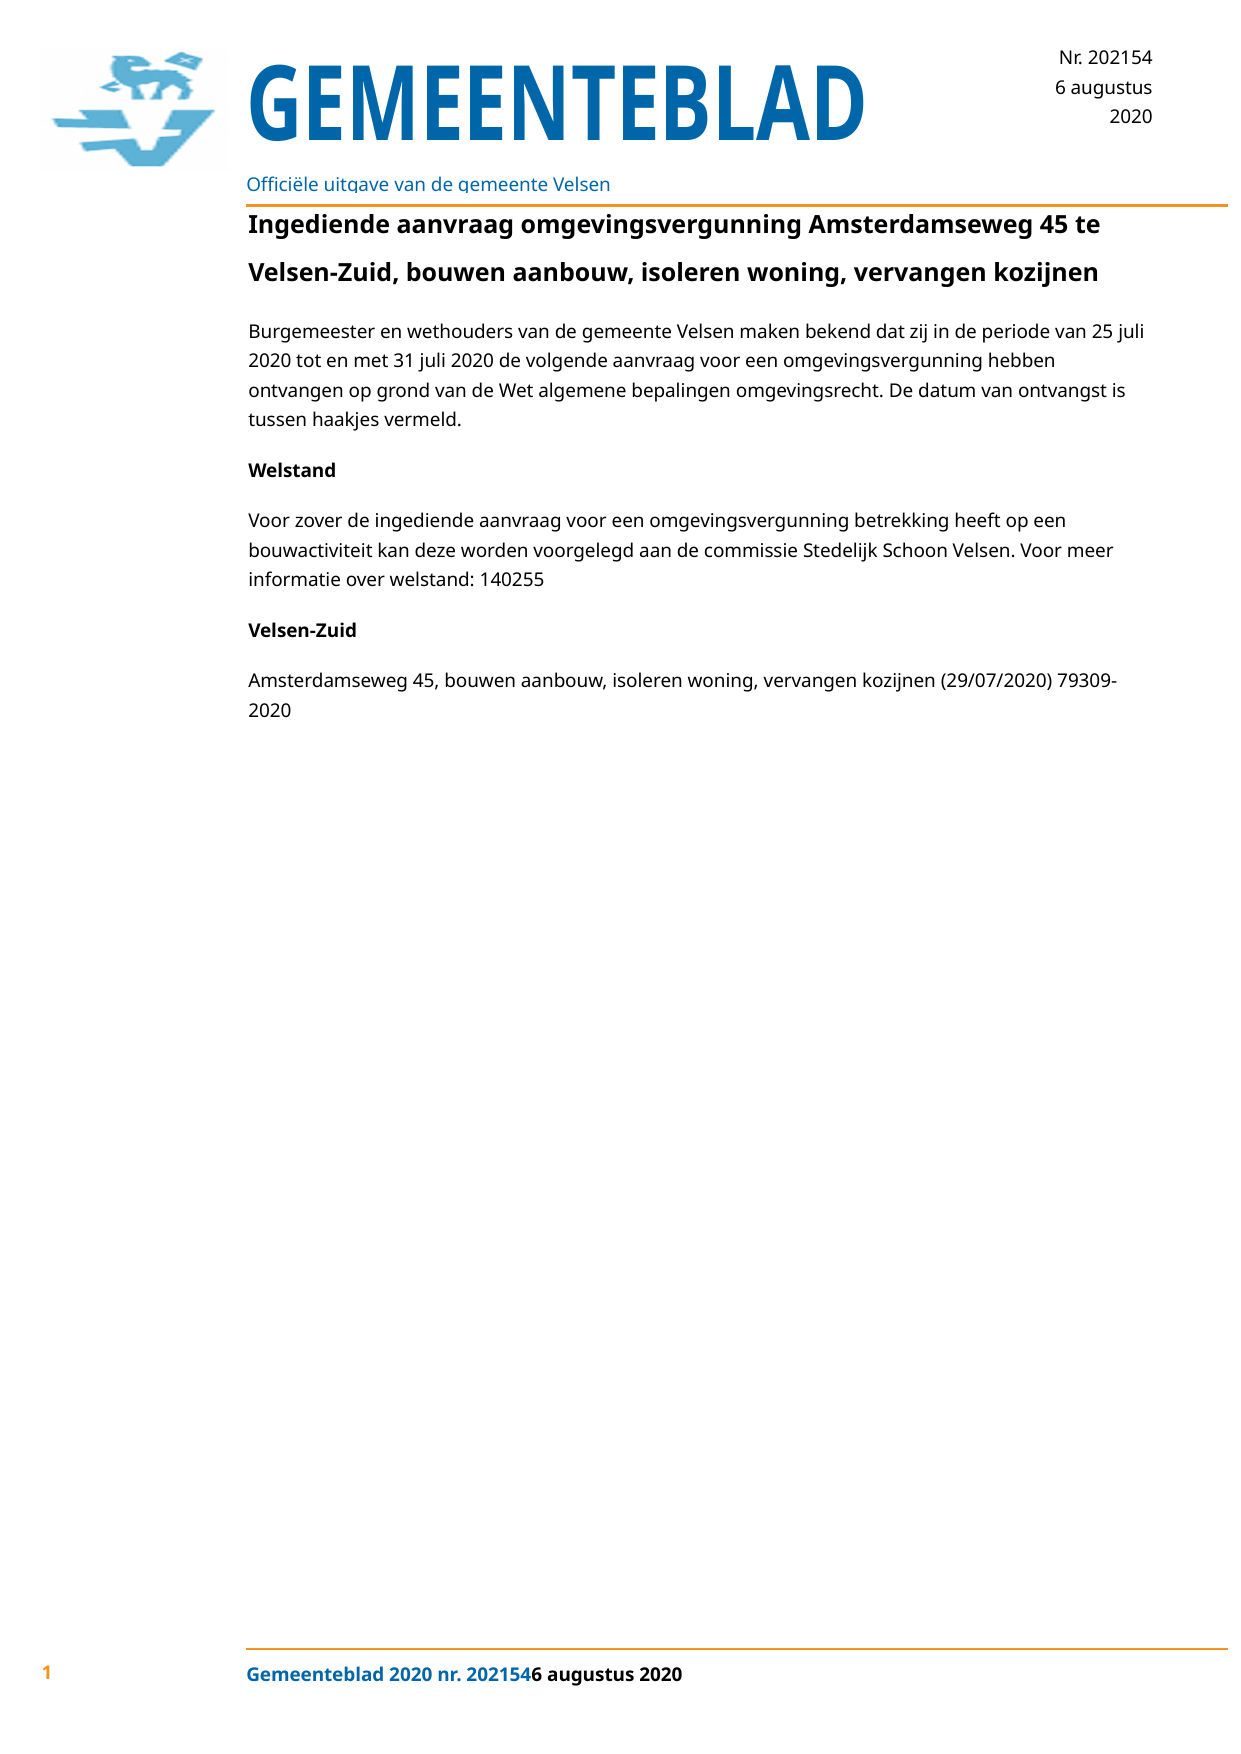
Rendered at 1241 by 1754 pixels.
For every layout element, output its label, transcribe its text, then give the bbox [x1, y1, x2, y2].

text Welstand [248, 457, 1152, 483]
text Burgemeester en wethouders van de gemeente Velsen maken bekend dat zij in de periode van 25 juli 2020 tot en met 31 juli 2020 de volgende aanvraag voor een omgevingsvergunning hebben ontvangen op grond van de Wet algemene bepalingen omgevingsrecht. De datum van ontvangst is tussen haakjes vermeld. [248, 318, 1152, 432]
text Velsen-Zuid [248, 617, 1152, 643]
text Ingediende aanvraag omgevingsvergunning Amsterdamseweg 45 te Velsen-Zuid, bouwen aanbouw, isoleren woning, vervangen kozijnen [248, 207, 1152, 288]
picture [41, 47, 231, 172]
text Amsterdamseweg 45, bouwen aanbouw, isoleren woning, vervangen kozijnen (29/07/2020) 79309-2020 [248, 667, 1152, 723]
text Voor zover de ingediende aanvraag voor een omgevingsvergunning betrekking heeft op een bouwactiviteit kan deze worden voorgelegd aan de commissie Stedelijk Schoon Velsen. Voor meer informatie over welstand: 140255 [248, 507, 1152, 592]
